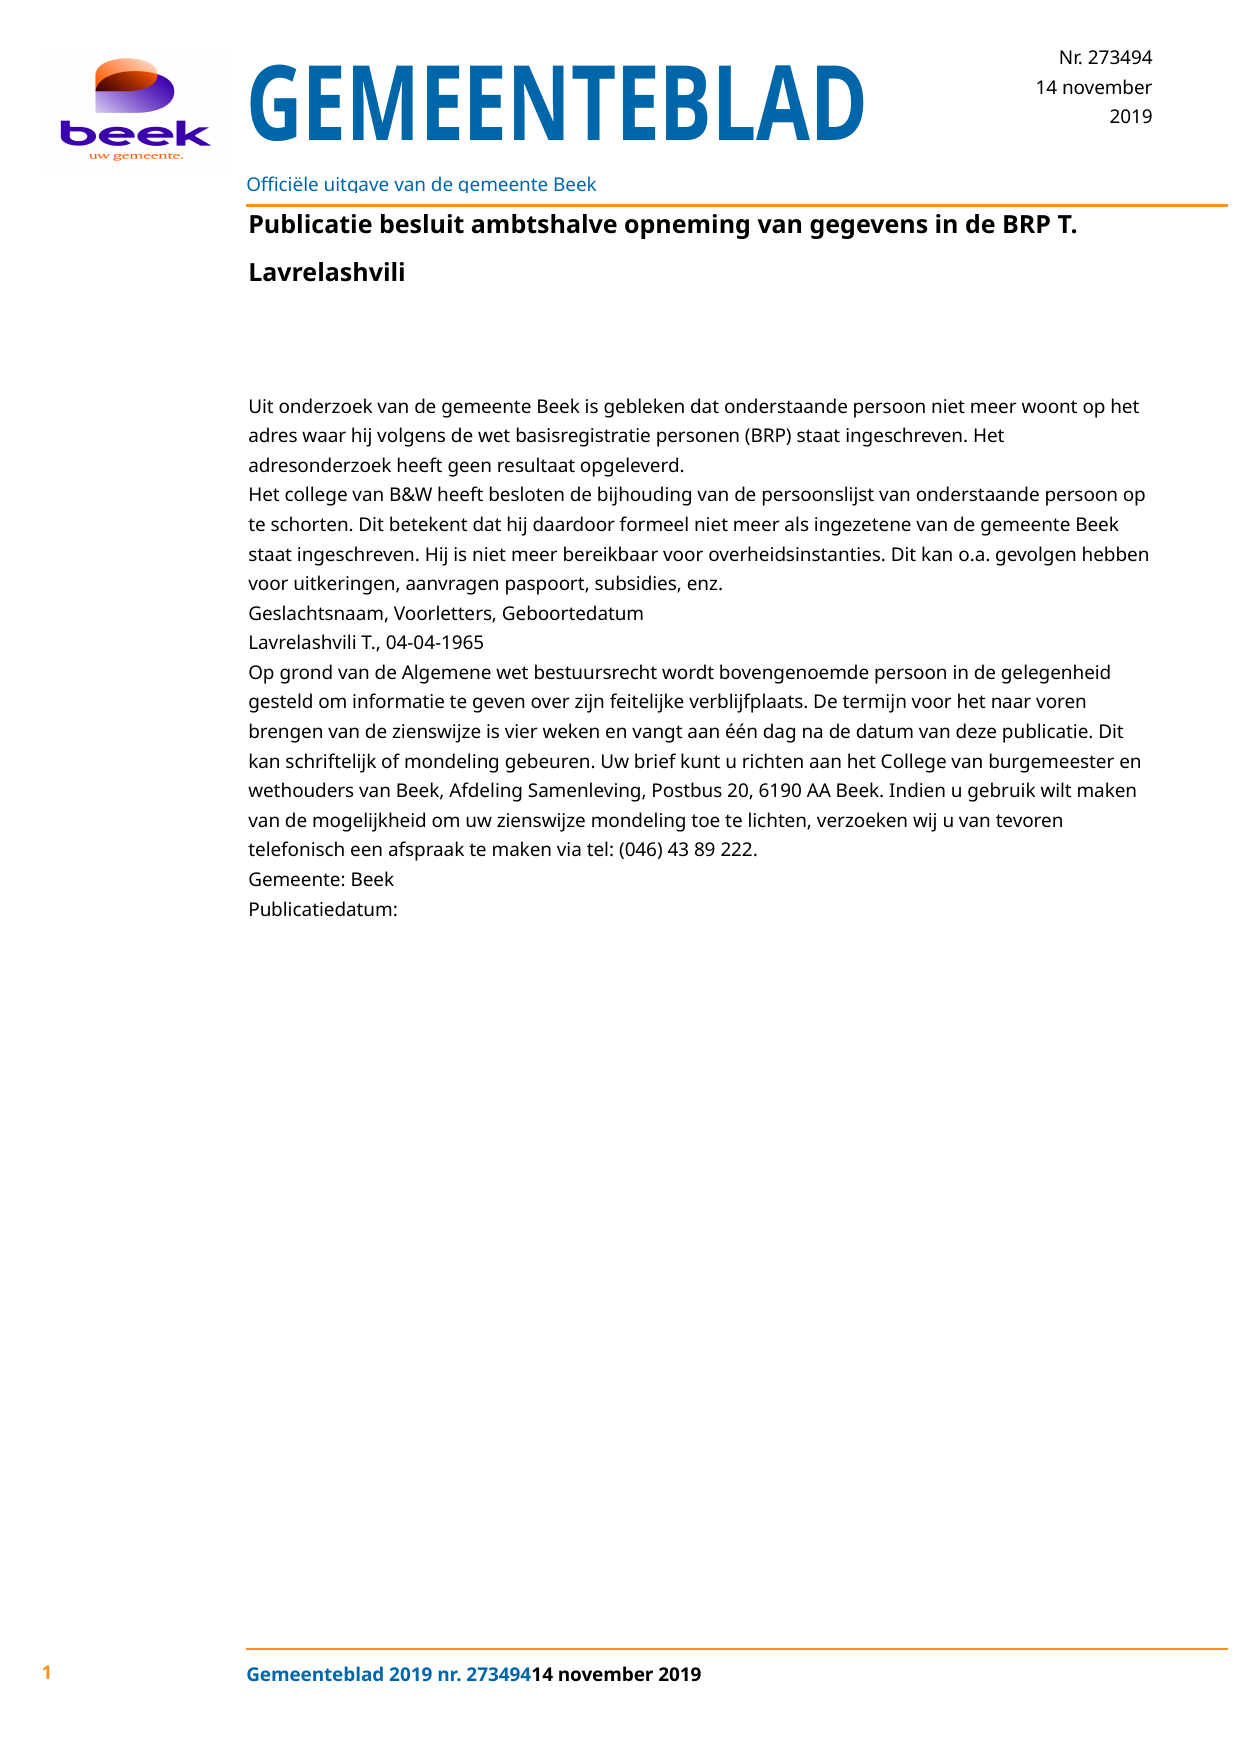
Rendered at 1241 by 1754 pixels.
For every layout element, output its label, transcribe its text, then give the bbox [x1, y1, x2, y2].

text Publicatie besluit ambtshalve opneming van gegevens in de BRP T. Lavrelashvili [248, 207, 1152, 288]
text Op grond van de Algemene wet bestuursrecht wordt bovengenoemde persoon in de gelegenheid gesteld om informatie te geven over zijn feitelijke verblijfplaats. De termijn voor het naar voren brengen van de zienswijze is vier weken en vangt aan één dag na de datum van deze publicatie. Dit kan schriftelijk of mondeling gebeuren. Uw brief kunt u richten aan het College van burgemeester en wethouders van Beek, Afdeling Samenleving, Postbus 20, 6190 AA Beek. Indien u gebruik wilt maken van de mogelijkheid om uw zienswijze mondeling toe te lichten, verzoeken wij u van tevoren telefonisch een afspraak te maken via tel: (046) 43 89 222. [248, 659, 1152, 862]
picture [41, 47, 231, 172]
text Het college van B&W heeft besloten de bijhouding van de persoonslijst van onderstaande persoon op te schorten. Dit betekent dat hij daardoor formeel niet meer als ingezetene van de gemeente Beek staat ingeschreven. Hij is niet meer bereikbaar voor overheidsinstanties. Dit kan o.a. gevolgen hebben voor uitkeringen, aanvragen paspoort, subsidies, enz. [248, 482, 1152, 596]
text Publicatiedatum: [248, 896, 1152, 922]
text Lavrelashvili T., 04-04-1965 [248, 629, 1152, 655]
text Geslachtsnaam, Voorletters, Geboortedatum [248, 600, 1152, 626]
text Gemeente: Beek [248, 866, 1152, 892]
text Uit onderzoek van de gemeente Beek is gebleken dat onderstaande persoon niet meer woont op het adres waar hij volgens de wet basisregistratie personen (BRP) staat ingeschreven. Het adresonderzoek heeft geen resultaat opgeleverd. [248, 393, 1152, 478]
